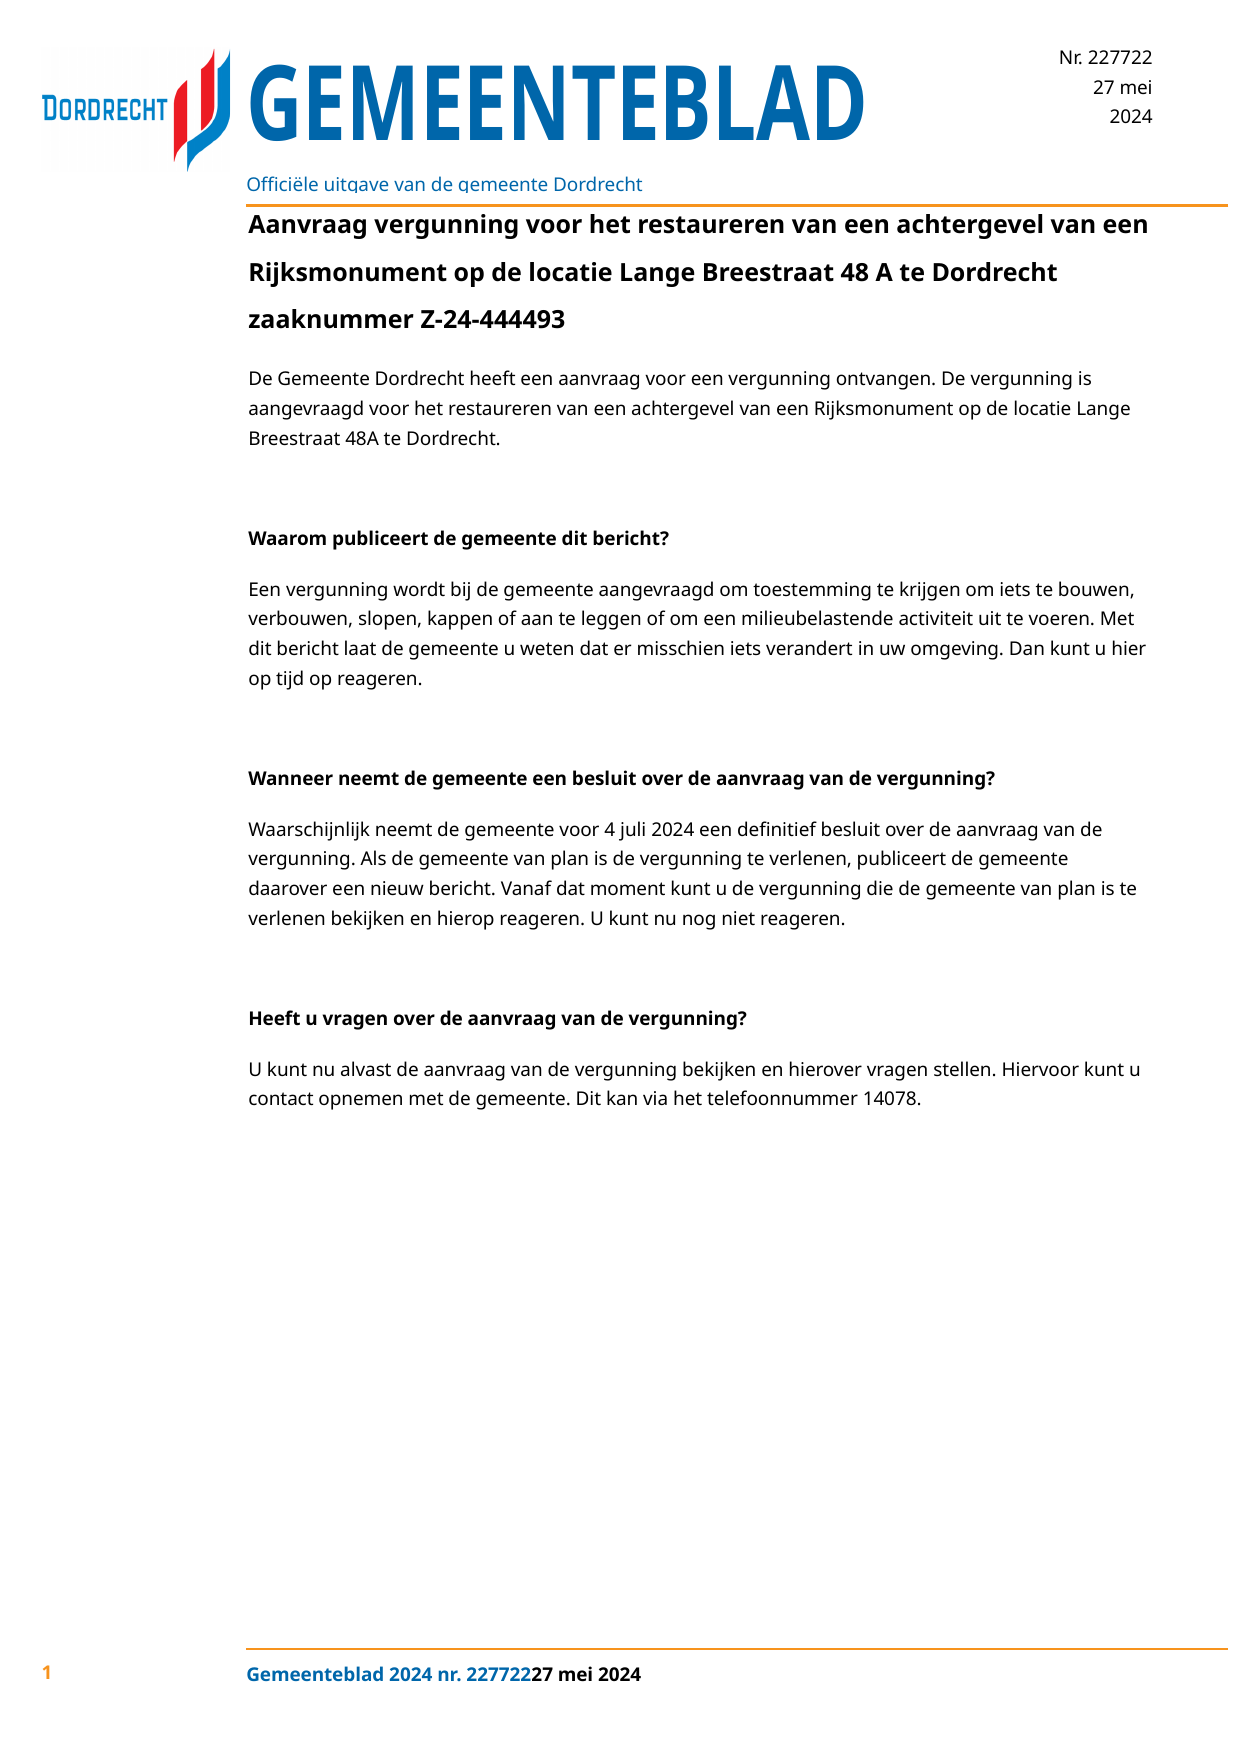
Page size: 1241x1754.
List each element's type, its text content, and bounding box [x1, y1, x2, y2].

text U kunt nu alvast de aanvraag van de vergunning bekijken en hierover vragen stellen. Hiervoor kunt u contact opnemen met de gemeente. Dit kan via het telefoonnummer 14078. [248, 1056, 1152, 1111]
text Heeft u vragen over de aanvraag van de vergunning? [248, 1006, 1152, 1031]
text Waarschijnlijk neemt de gemeente voor 4 juli 2024 een definitief besluit over de aanvraag van de vergunning. Als de gemeente van plan is de vergunning te verlenen, publiceert de gemeente daarover een nieuw bericht. Vanaf dat moment kunt u de vergunning die de gemeente van plan is te verlenen bekijken en hierop reageren. U kunt nu nog niet reageren. [248, 816, 1152, 930]
text Waarom publiceert de gemeente dit bericht? [248, 526, 1152, 551]
text Een vergunning wordt bij de gemeente aangevraagd om toestemming te krijgen om iets te bouwen, verbouwen, slopen, kappen of aan te leggen of om een milieubelastende activiteit uit te voeren. Met dit bericht laat de gemeente u weten dat er misschien iets verandert in uw omgeving. Dan kunt u hier op tijd op reageren. [248, 576, 1152, 690]
picture [41, 47, 231, 172]
text De Gemeente Dordrecht heeft een aanvraag voor een vergunning ontvangen. De vergunning is aangevraagd voor het restaureren van een achtergevel van een Rijksmonument op de locatie Lange Breestraat 48A te Dordrecht. [248, 366, 1152, 450]
text Wanneer neemt de gemeente een besluit over de aanvraag van de vergunning? [248, 766, 1152, 791]
text Aanvraag vergunning voor het restaureren van een achtergevel van een Rijksmonument op de locatie Lange Breestraat 48 A te Dordrecht zaaknummer Z-24-444493 [248, 207, 1152, 336]
